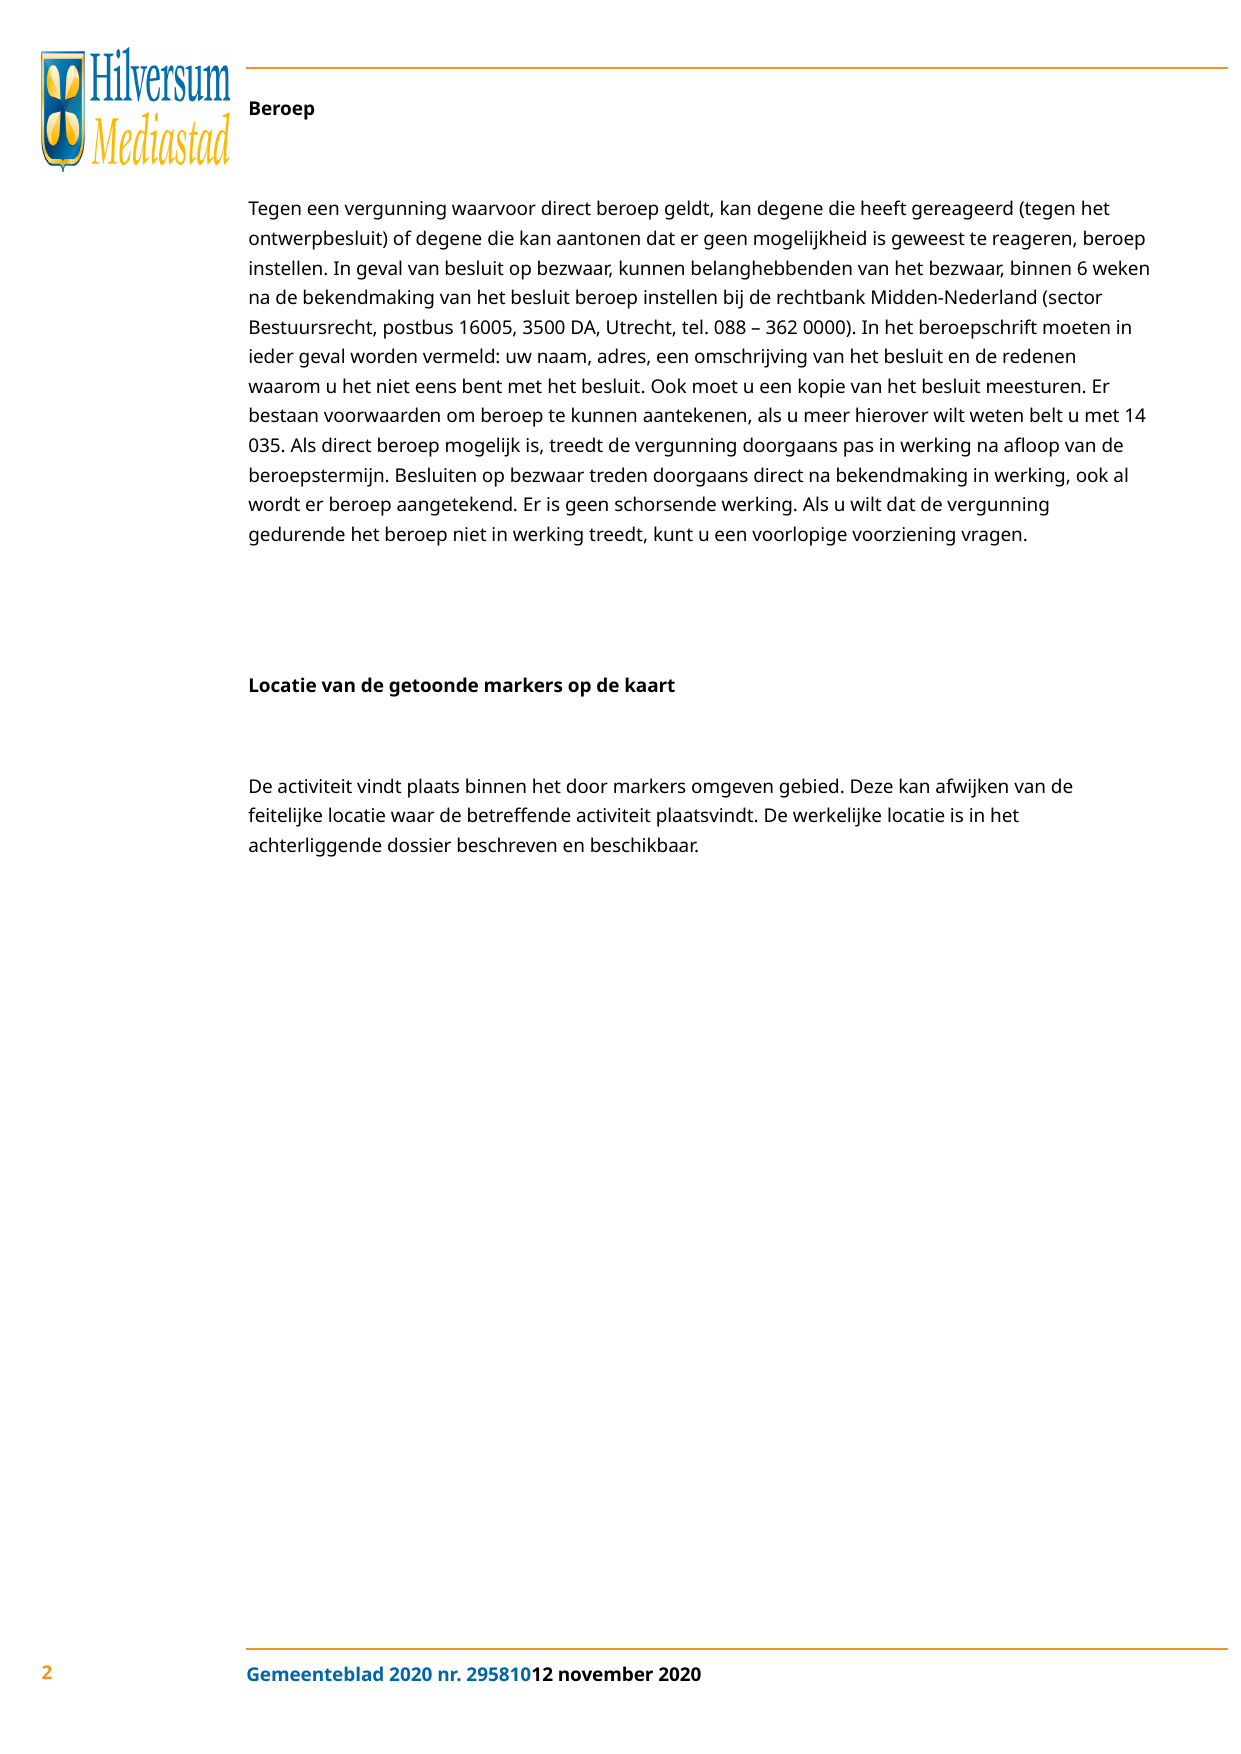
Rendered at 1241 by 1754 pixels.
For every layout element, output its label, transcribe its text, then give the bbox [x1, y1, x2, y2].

text Tegen een vergunning waarvoor direct beroep geldt, kan degene die heeft gereageerd (tegen het ontwerpbesluit) of degene die kan aantonen dat er geen mogelijkheid is geweest te reageren, beroep instellen. In geval van besluit op bezwaar, kunnen belanghebbenden van het bezwaar, binnen 6 weken na de bekendmaking van het besluit beroep instellen bij de rechtbank Midden-Nederland (sector Bestuursrecht, postbus 16005, 3500 DA, Utrecht, tel. 088 – 362 0000). In het beroepschrift moeten in ieder geval worden vermeld: uw naam, adres, een omschrijving van het besluit en de redenen waarom u het niet eens bent met het besluit. Ook moet u een kopie van het besluit meesturen. Er bestaan voorwaarden om beroep te kunnen aantekenen, als u meer hierover wilt weten belt u met 14 035. Als direct beroep mogelijk is, treedt de vergunning doorgaans pas in werking na afloop van de beroepstermijn. Besluiten op bezwaar treden doorgaans direct na bekendmaking in werking, ook al wordt er beroep aangetekend. Er is geen schorsende werking. Als u wilt dat de vergunning gedurende het beroep niet in werking treedt, kunt u een voorlopige voorziening vragen. [248, 196, 1152, 547]
picture [41, 47, 231, 172]
text De activiteit vindt plaats binnen het door markers omgeven gebied. Deze kan afwijken van de feitelijke locatie waar de betreffende activiteit plaatsvindt. De werkelijke locatie is in het achterliggende dossier beschreven en beschikbaar. [248, 773, 1152, 858]
text Locatie van de getoonde markers op de kaart [248, 672, 1152, 698]
text Beroep [248, 95, 1152, 121]
